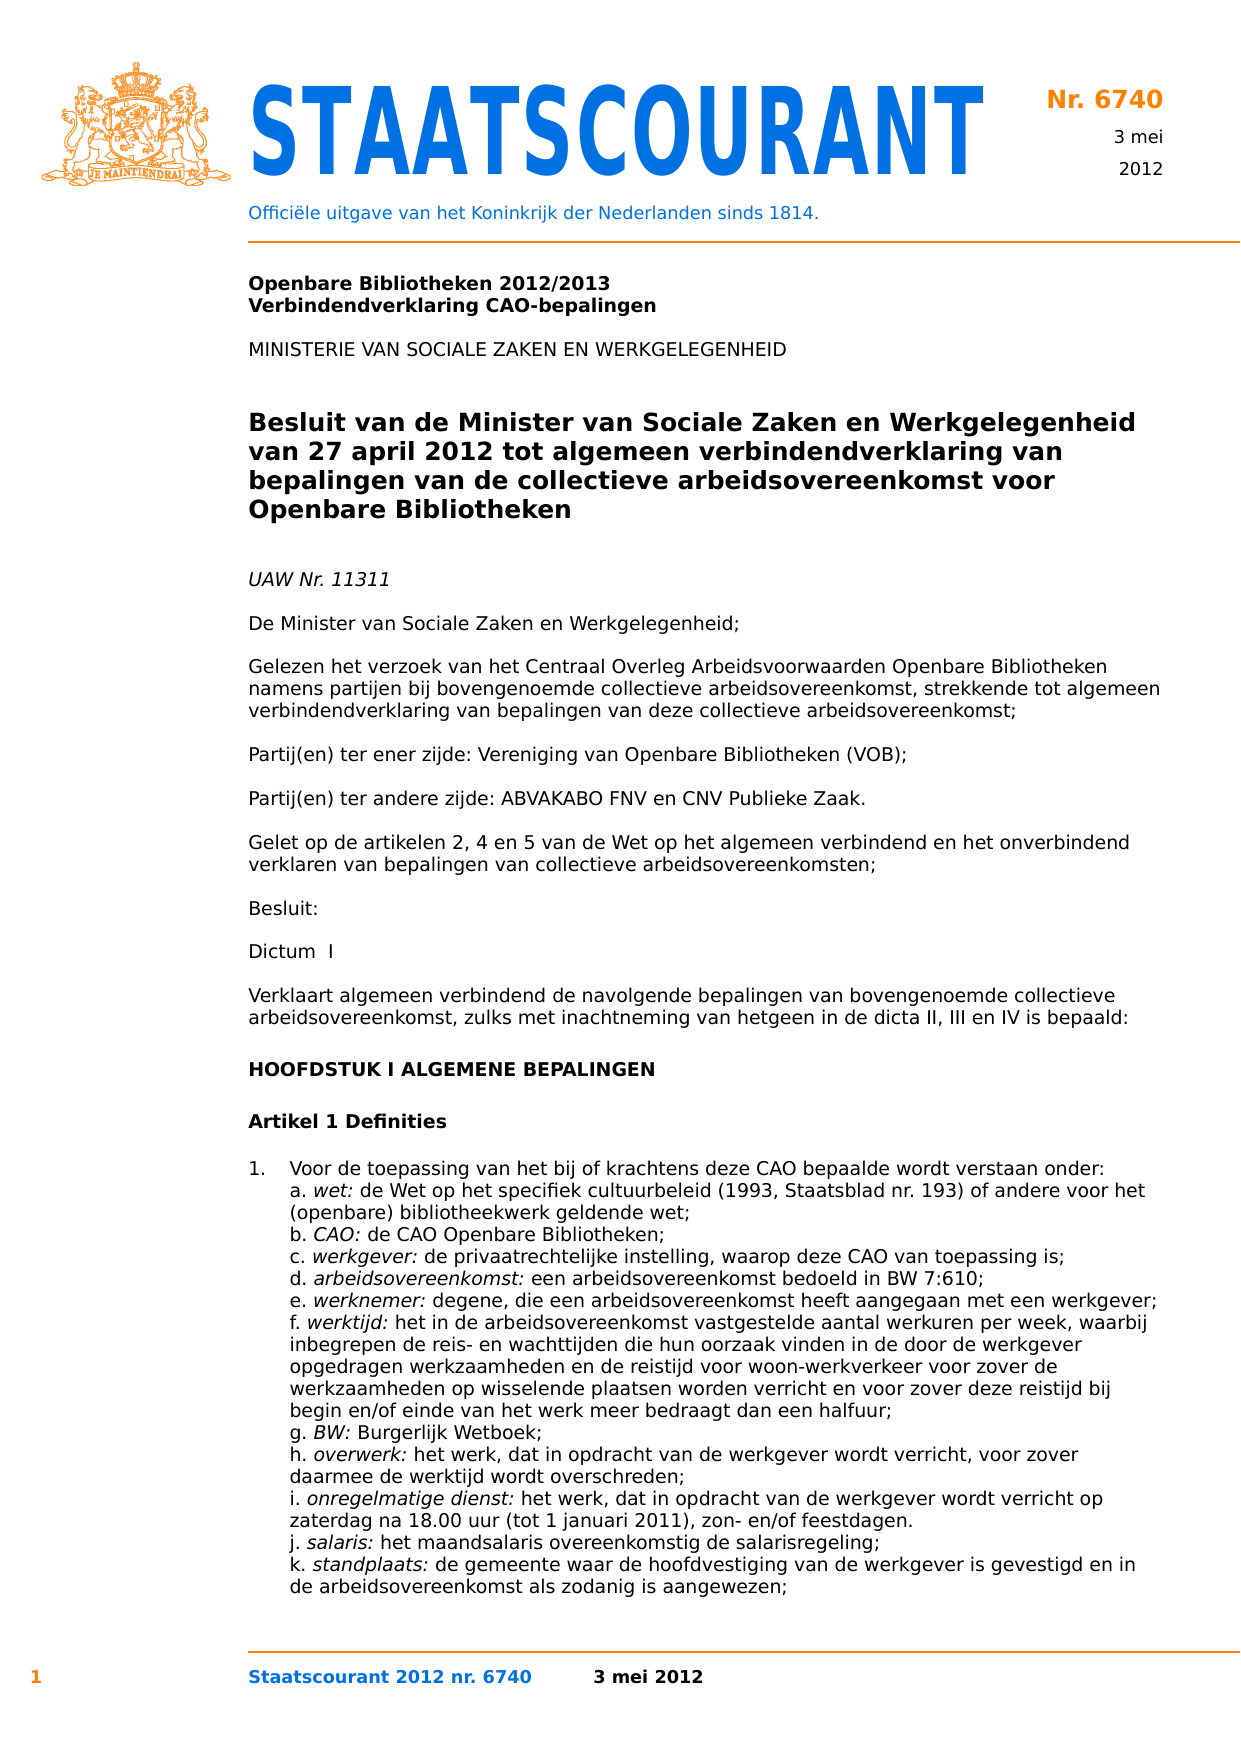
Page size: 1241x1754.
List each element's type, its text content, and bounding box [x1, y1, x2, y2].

text Dictum I [248, 941, 1163, 963]
text Verbindendverklaring CAO-bepalingen [248, 295, 1163, 317]
text d. arbeidsovereenkomst: een arbeidsovereenkomst bedoeld in BW 7:610; [289, 1268, 1163, 1290]
table_cell 2012 [998, 153, 1240, 203]
table_cell Officiële uitgave van het Koninkrijk der Nederlanden sinds 1814. [248, 203, 1240, 241]
text 1. Voor de toepassing van het bij of krachtens deze CAO bepaalde wordt verstaan onder: [248, 1158, 1163, 1180]
text g. BW: Burgerlijk Wetboek; [289, 1422, 1163, 1444]
text Partij(en) ter andere zijde: ABVAKABO FNV en CNV Publieke Zaak. [248, 788, 1163, 810]
text b. CAO: de CAO Openbare Bibliotheken; [289, 1224, 1163, 1246]
picture [41, 62, 231, 186]
text h. overwerk: het werk, dat in opdracht van de werkgever wordt verricht, voor zover daarmee de werktijd wordt overschreden; [289, 1444, 1163, 1488]
table_header STAATSCOURANT [248, 62, 998, 203]
text Besluit: [248, 898, 1163, 919]
text Gelet op de artikelen 2, 4 en 5 van de Wet op het algemeen verbindend en het onverbindend verklaren van bepalingen van collectieve arbeidsovereenkomsten; [248, 832, 1163, 876]
subtitle Artikel 1 Definities [248, 1111, 1163, 1133]
text i. onregelmatige dienst: het werk, dat in opdracht van de werkgever wordt verricht op zaterdag na 18.00 uur (tot 1 januari 2011), zon- en/of feestdagen. [289, 1488, 1163, 1532]
subtitle Besluit van de Minister van Sociale Zaken en Werkgelegenheid van 27 april 2012 tot algemeen verbindendverklaring van bepalingen van de collectieve arbeidsovereenkomst voor Openbare Bibliotheken [248, 408, 1163, 525]
text De Minister van Sociale Zaken en Werkgelegenheid; [248, 612, 1163, 634]
text f. werktijd: het in de arbeidsovereenkomst vastgestelde aantal werkuren per week, waarbij inbegrepen de reis- en wachttijden die hun oorzaak vinden in de door de werkgever opgedragen werkzaamheden en de reistijd voor woon-werkverkeer voor zover de werkzaamheden op wisselende plaatsen worden verricht en voor zover deze reistijd bij begin en/of einde van het werk meer bedraagt dan een halfuur; [289, 1312, 1163, 1422]
subtitle HOOFDSTUK I ALGEMENE BEPALINGEN [248, 1059, 1163, 1081]
text Gelezen het verzoek van het Centraal Overleg Arbeidsvoorwaarden Openbare Bibliotheken namens partijen bij bovengenoemde collectieve arbeidsovereenkomst, strekkende tot algemeen verbindendverklaring van bepalingen van deze collectieve arbeidsovereenkomst; [248, 656, 1163, 722]
text Partij(en) ter ener zijde: Vereniging van Openbare Bibliotheken (VOB); [248, 744, 1163, 766]
text Openbare Bibliotheken 2012/2013 [248, 273, 1163, 295]
table_cell 3 mei [998, 121, 1240, 153]
text UAW Nr. 11311 [248, 568, 1163, 591]
text a. wet: de Wet op het specifiek cultuurbeleid (1993, Staatsblad nr. 193) of andere voor het (openbare) bibliotheekwerk geldende wet; [289, 1180, 1163, 1224]
table_header [25, 62, 248, 241]
text k. standplaats: de gemeente waar de hoofdvestiging van de werkgever is gevestigd en in de arbeidsovereenkomst als zodanig is aangewezen; [289, 1554, 1163, 1598]
text MINISTERIE VAN SOCIALE ZAKEN EN WERKGELEGENHEID [248, 339, 1163, 361]
text e. werknemer: degene, die een arbeidsovereenkomst heeft aangegaan met een werkgever; [289, 1290, 1163, 1312]
text j. salaris: het maandsalaris overeenkomstig de salarisregeling; [289, 1532, 1163, 1554]
text c. werkgever: de privaatrechtelijke instelling, waarop deze CAO van toepassing is; [289, 1246, 1163, 1268]
table_header Nr. 6740 [998, 62, 1240, 121]
text Verklaart algemeen verbindend de navolgende bepalingen van bovengenoemde collectieve arbeidsovereenkomst, zulks met inachtneming van hetgeen in de dicta II, III en IV is bepaald: [248, 985, 1163, 1029]
